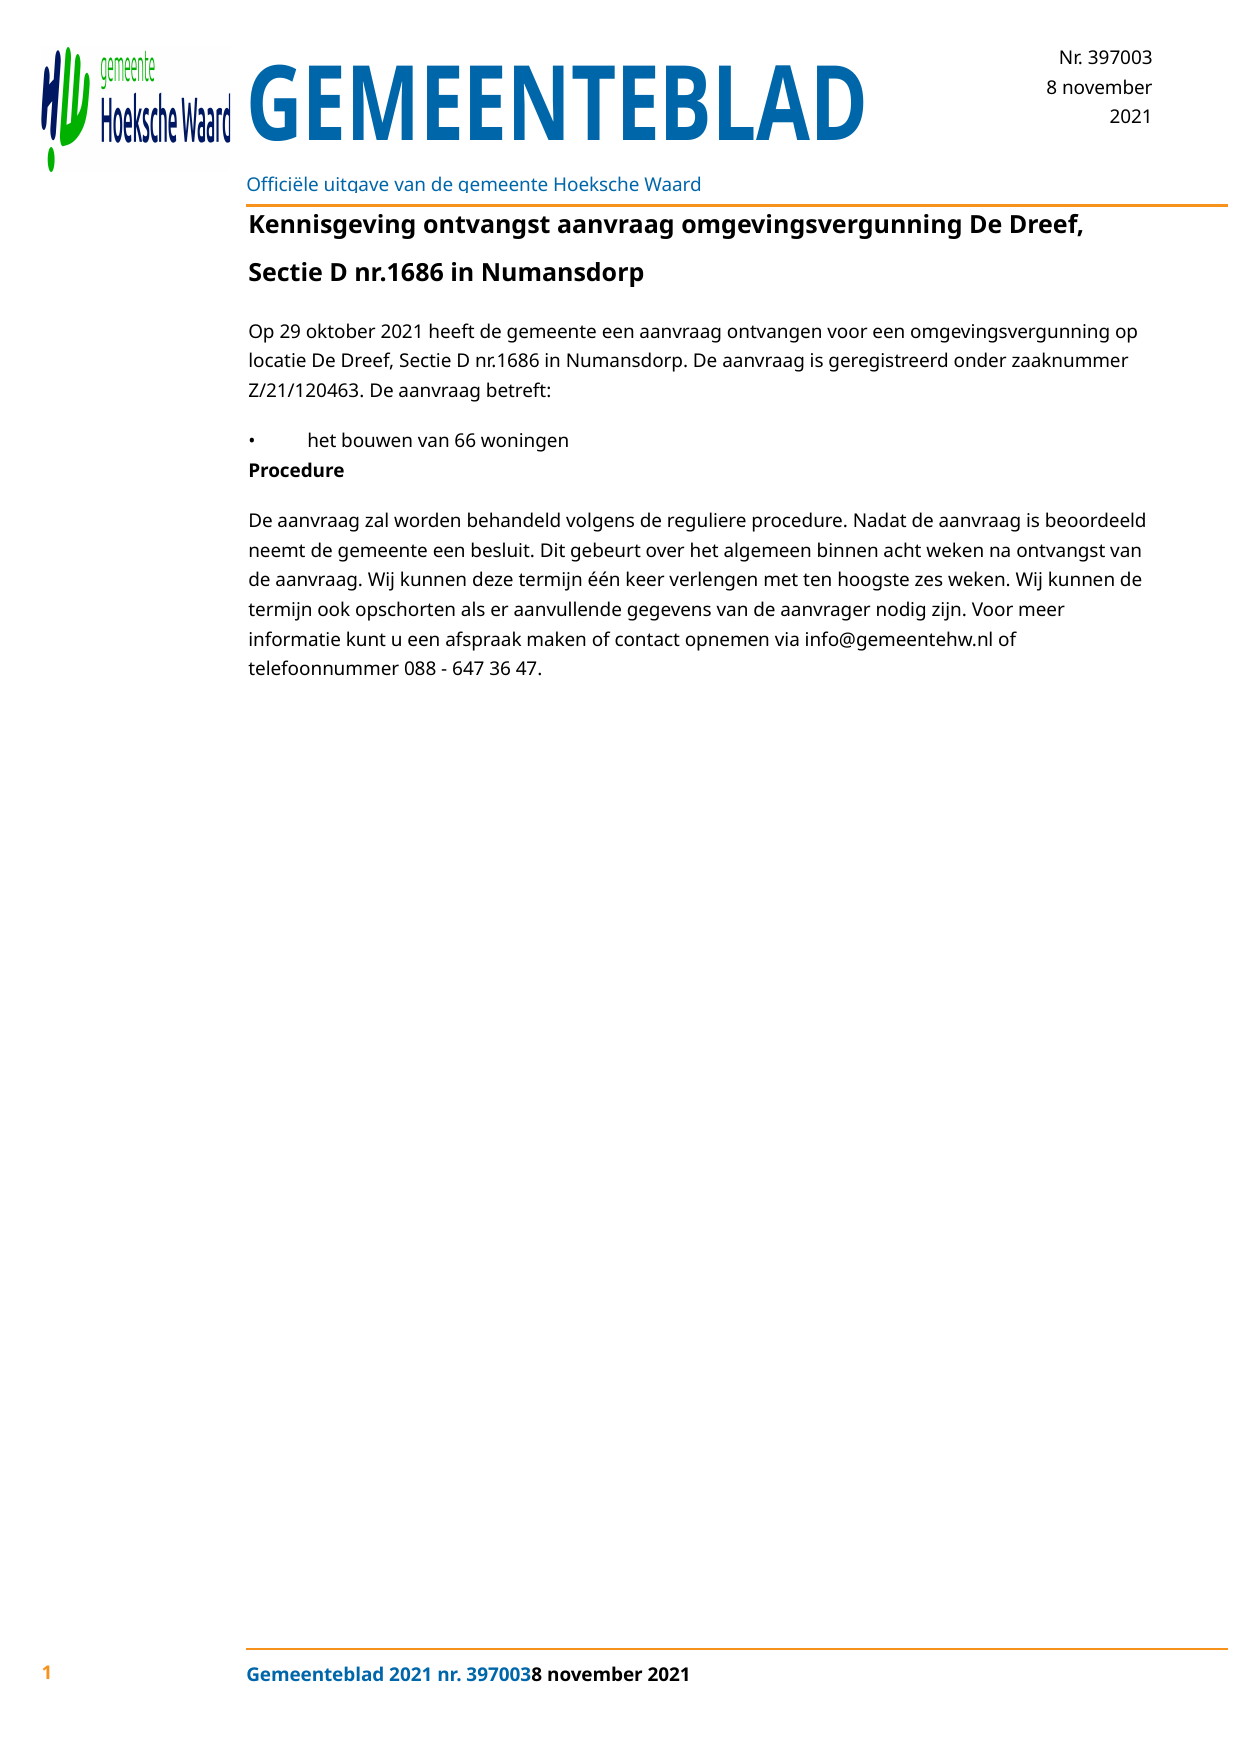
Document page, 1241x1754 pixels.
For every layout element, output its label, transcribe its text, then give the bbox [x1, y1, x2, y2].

text De aanvraag zal worden behandeld volgens de reguliere procedure. Nadat de aanvraag is beoordeeld neemt de gemeente een besluit. Dit gebeurt over het algemeen binnen acht weken na ontvangst van de aanvraag. Wij kunnen deze termijn één keer verlengen met ten hoogste zes weken. Wij kunnen de termijn ook opschorten als er aanvullende gegevens van de aanvrager nodig zijn. Voor meer informatie kunt u een afspraak maken of contact opnemen via info@gemeentehw.nl of telefoonnummer 088 - 647 36 47. [248, 507, 1152, 681]
text Kennisgeving ontvangst aanvraag omgevingsvergunning De Dreef, Sectie D nr.1686 in Numansdorp [248, 207, 1152, 288]
text Op 29 oktober 2021 heeft de gemeente een aanvraag ontvangen voor een omgevingsvergunning op locatie De Dreef, Sectie D nr.1686 in Numansdorp. De aanvraag is geregistreerd onder zaaknummer Z/21/120463. De aanvraag betreft: [248, 318, 1152, 403]
list het bouwen van 66 woningen [248, 427, 1152, 453]
text Procedure [248, 457, 1152, 483]
picture [41, 47, 231, 172]
